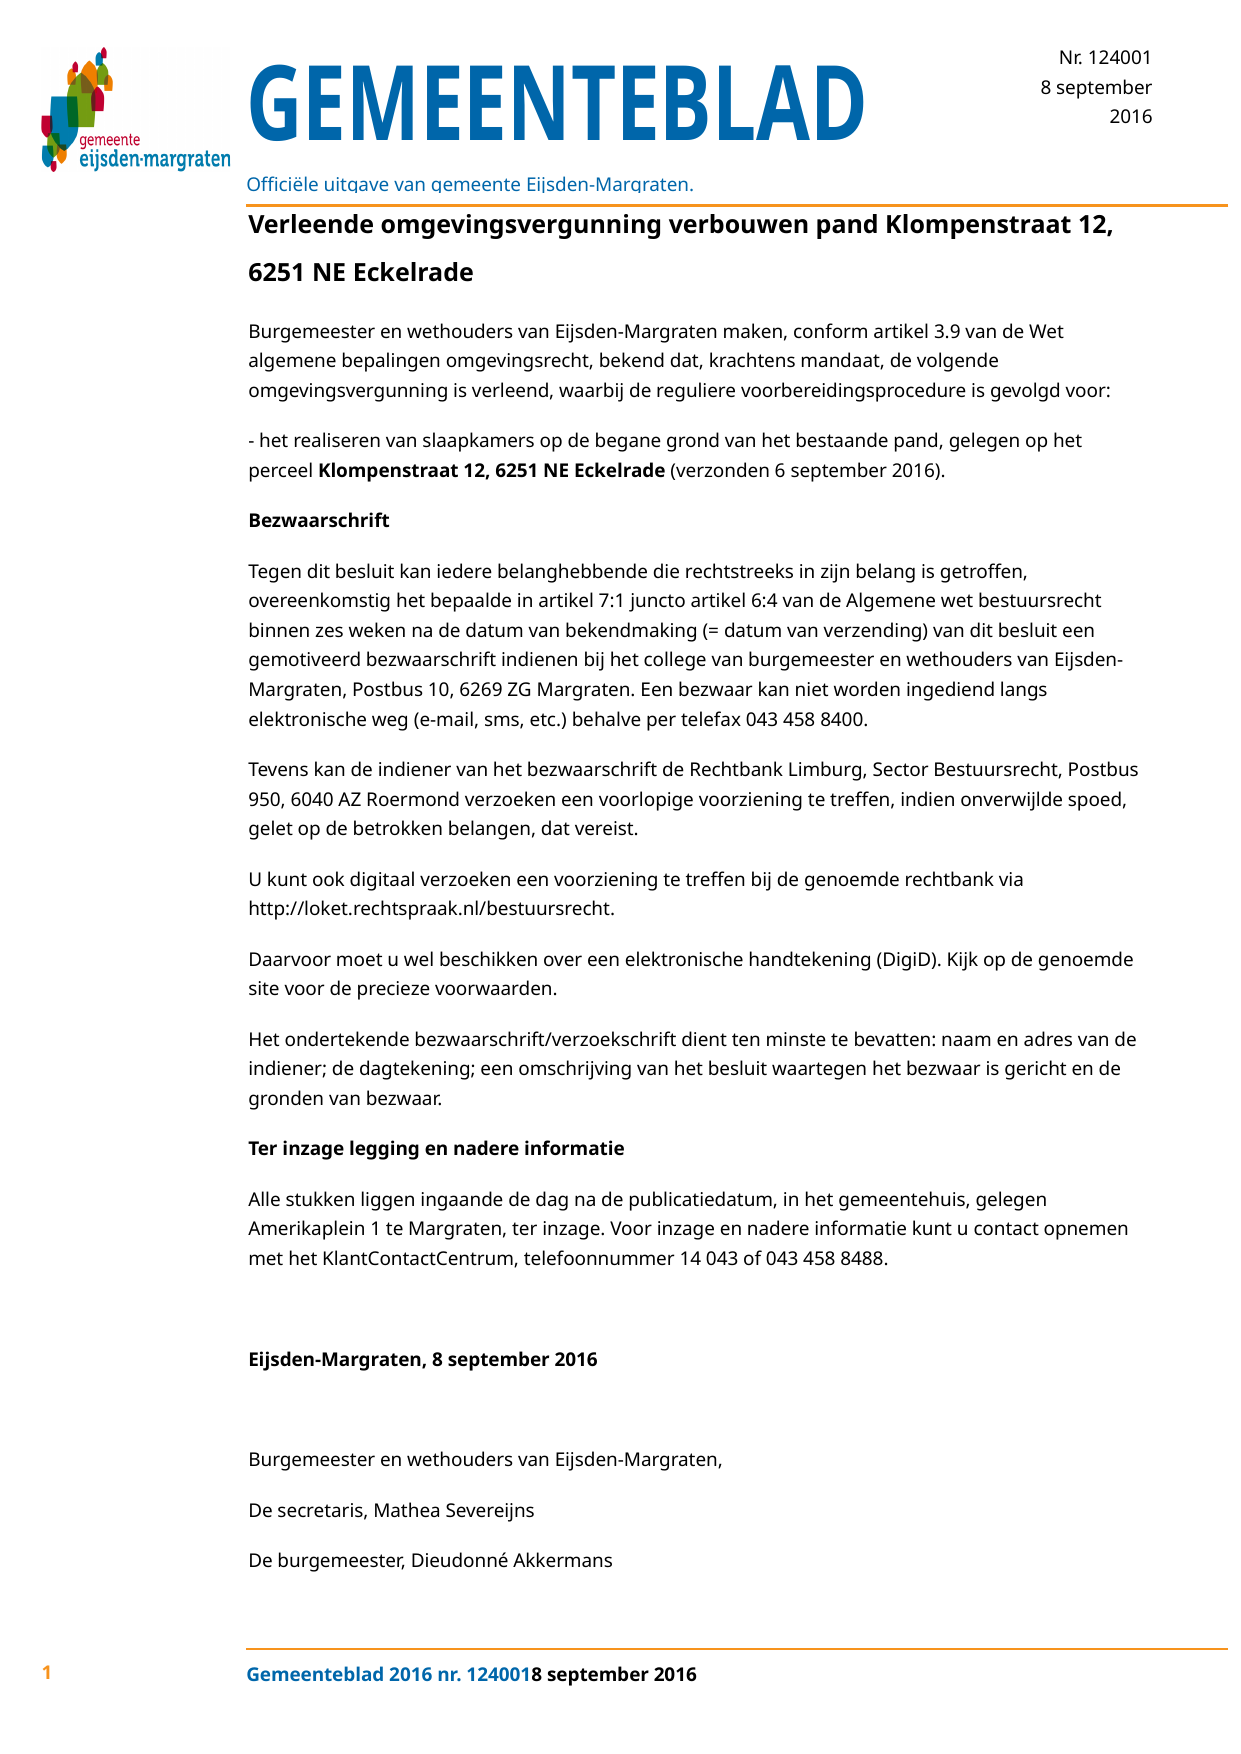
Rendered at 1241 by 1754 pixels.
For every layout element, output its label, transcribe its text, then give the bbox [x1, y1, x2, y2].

picture [41, 47, 231, 172]
text Daarvoor moet u wel beschikken over een elektronische handtekening (DigiD). Kijk op de genoemde site voor de precieze voorwaarden. [248, 946, 1152, 1001]
text U kunt ook digitaal verzoeken een voorziening te treffen bij de genoemde rechtbank via http://loket.rechtspraak.nl/bestuursrecht. [248, 866, 1152, 921]
text Burgemeester en wethouders van Eijsden-Margraten, [248, 1447, 1152, 1472]
text - het realiseren van slaapkamers op de begane grond van het bestaande pand, gelegen op het perceel Klompenstraat 12, 6251 NE Eckelrade (verzonden 6 september 2016). [248, 427, 1152, 483]
text Tegen dit besluit kan iedere belanghebbende die rechtstreeks in zijn belang is getroffen, overeenkomstig het bepaalde in artikel 7:1 juncto artikel 6:4 van de Algemene wet bestuursrecht binnen zes weken na de datum van bekendmaking (= datum van verzending) van dit besluit een gemotiveerd bezwaarschrift indienen bij het college van burgemeester en wethouders van Eijsden-Margraten, Postbus 10, 6269 ZG Margraten. Een bezwaar kan niet worden ingediend langs elektronische weg (e-mail, sms, etc.) behalve per telefax 043 458 8400. [248, 558, 1152, 732]
text De burgemeester, Dieudonné Akkermans [248, 1547, 1152, 1573]
text Tevens kan de indiener van het bezwaarschrift de Rechtbank Limburg, Sector Bestuursrecht, Postbus 950, 6040 AZ Roermond verzoeken een voorlopige voorziening te treffen, indien onverwijlde spoed, gelet op de betrokken belangen, dat vereist. [248, 756, 1152, 841]
text Verleende omgevingsvergunning verbouwen pand Klompenstraat 12, 6251 NE Eckelrade [248, 207, 1152, 288]
text Alle stukken liggen ingaande de dag na de publicatiedatum, in het gemeentehuis, gelegen Amerikaplein 1 te Margraten, ter inzage. Voor inzage en nadere informatie kunt u contact opnemen met het KlantContactCentrum, telefoonnummer 14 043 of 043 458 8488. [248, 1186, 1152, 1271]
text De secretaris, Mathea Severeijns [248, 1497, 1152, 1523]
text Eijsden-Margraten, 8 september 2016 [248, 1346, 1152, 1372]
text Ter inzage legging en nadere informatie [248, 1135, 1152, 1161]
text Bezwaarschrift [248, 507, 1152, 533]
text Burgemeester en wethouders van Eijsden-Margraten maken, conform artikel 3.9 van de Wet algemene bepalingen omgevingsrecht, bekend dat, krachtens mandaat, de volgende omgevingsvergunning is verleend, waarbij de reguliere voorbereidingsprocedure is gevolgd voor: [248, 318, 1152, 403]
text Het ondertekende bezwaarschrift/verzoekschrift dient ten minste te bevatten: naam en adres van de indiener; de dagtekening; een omschrijving van het besluit waartegen het bezwaar is gericht en de gronden van bezwaar. [248, 1026, 1152, 1111]
